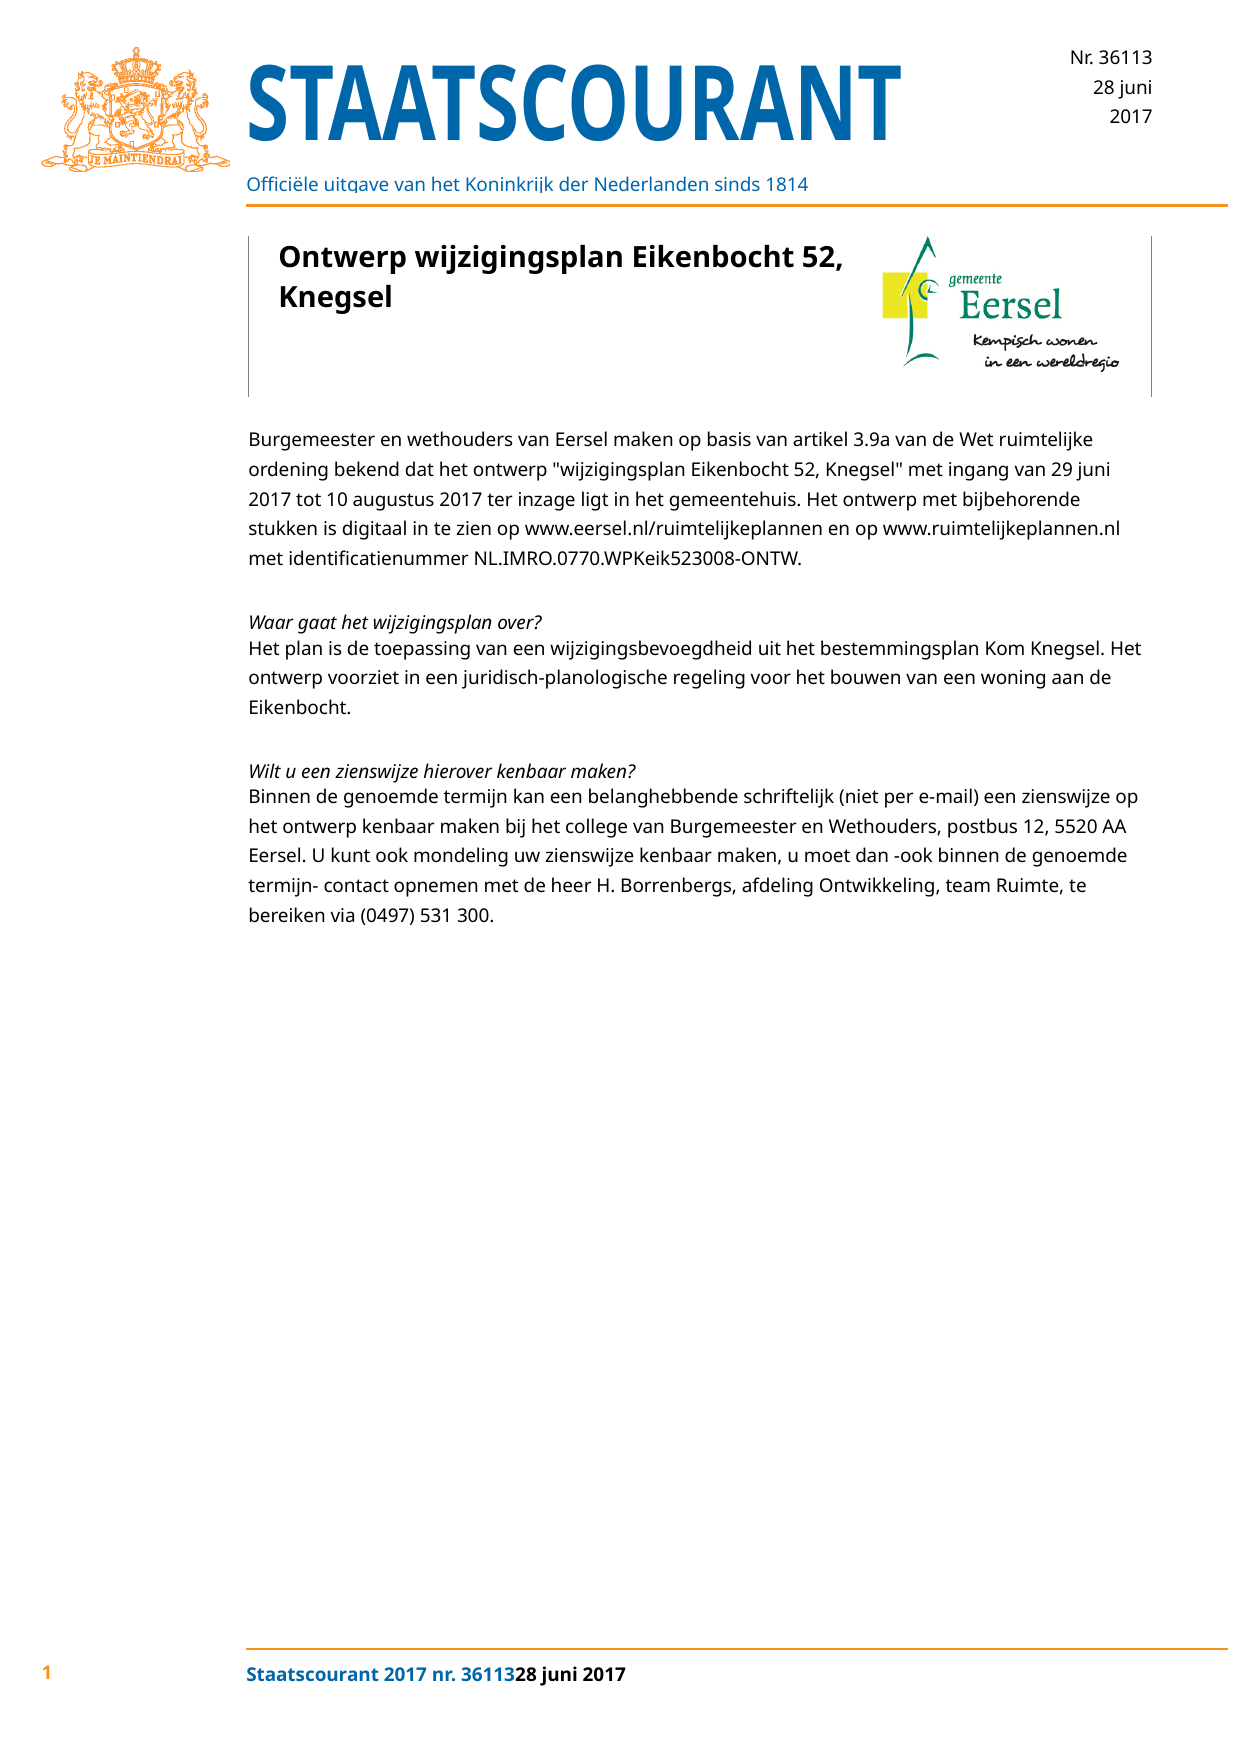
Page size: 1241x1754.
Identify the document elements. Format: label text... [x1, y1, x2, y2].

text Waar gaat het wijzigingsplan over? [248, 609, 1152, 635]
table_header Ontwerp wijzigingsplan Eikenbocht 52, Knegsel [249, 236, 850, 397]
picture [882, 236, 1119, 372]
text Het plan is de toepassing van een wijzigingsbevoegdheid uit het bestemmingsplan Kom Knegsel. Het ontwerp voorziet in een juridisch-planologische regeling voor het bouwen van een woning aan de Eikenbocht. [248, 635, 1152, 719]
text Wilt u een zienswijze hierover kenbaar maken? [248, 758, 1152, 783]
table_header [850, 236, 1151, 397]
text Binnen de genoemde termijn kan een belanghebbende schriftelijk (niet per e-mail) een zienswijze op het ontwerp kenbaar maken bij het college van Burgemeester en Wethouders, postbus 12, 5520 AA Eersel. U kunt ook mondeling uw zienswijze kenbaar maken, u moet dan -ook binnen de genoemde termijn- contact opnemen met de heer H. Borrenbergs, afdeling Ontwikkeling, team Ruimte, te bereiken via (0497) 531 300. [248, 783, 1152, 928]
picture [41, 47, 231, 172]
text Burgemeester en wethouders van Eersel maken op basis van artikel 3.9a van de Wet ruimtelijke ordening bekend dat het ontwerp "wijzigingsplan Eikenbocht 52, Knegsel" met ingang van 29 juni 2017 tot 10 augustus 2017 ter inzage ligt in het gemeentehuis. Het ontwerp met bijbehorende stukken is digitaal in te zien op www.eersel.nl/ruimtelijkeplannen en op www.ruimtelijkeplannen.nl met identificatienummer NL.IMRO.0770.WPKeik523008-ONTW. [248, 427, 1152, 571]
